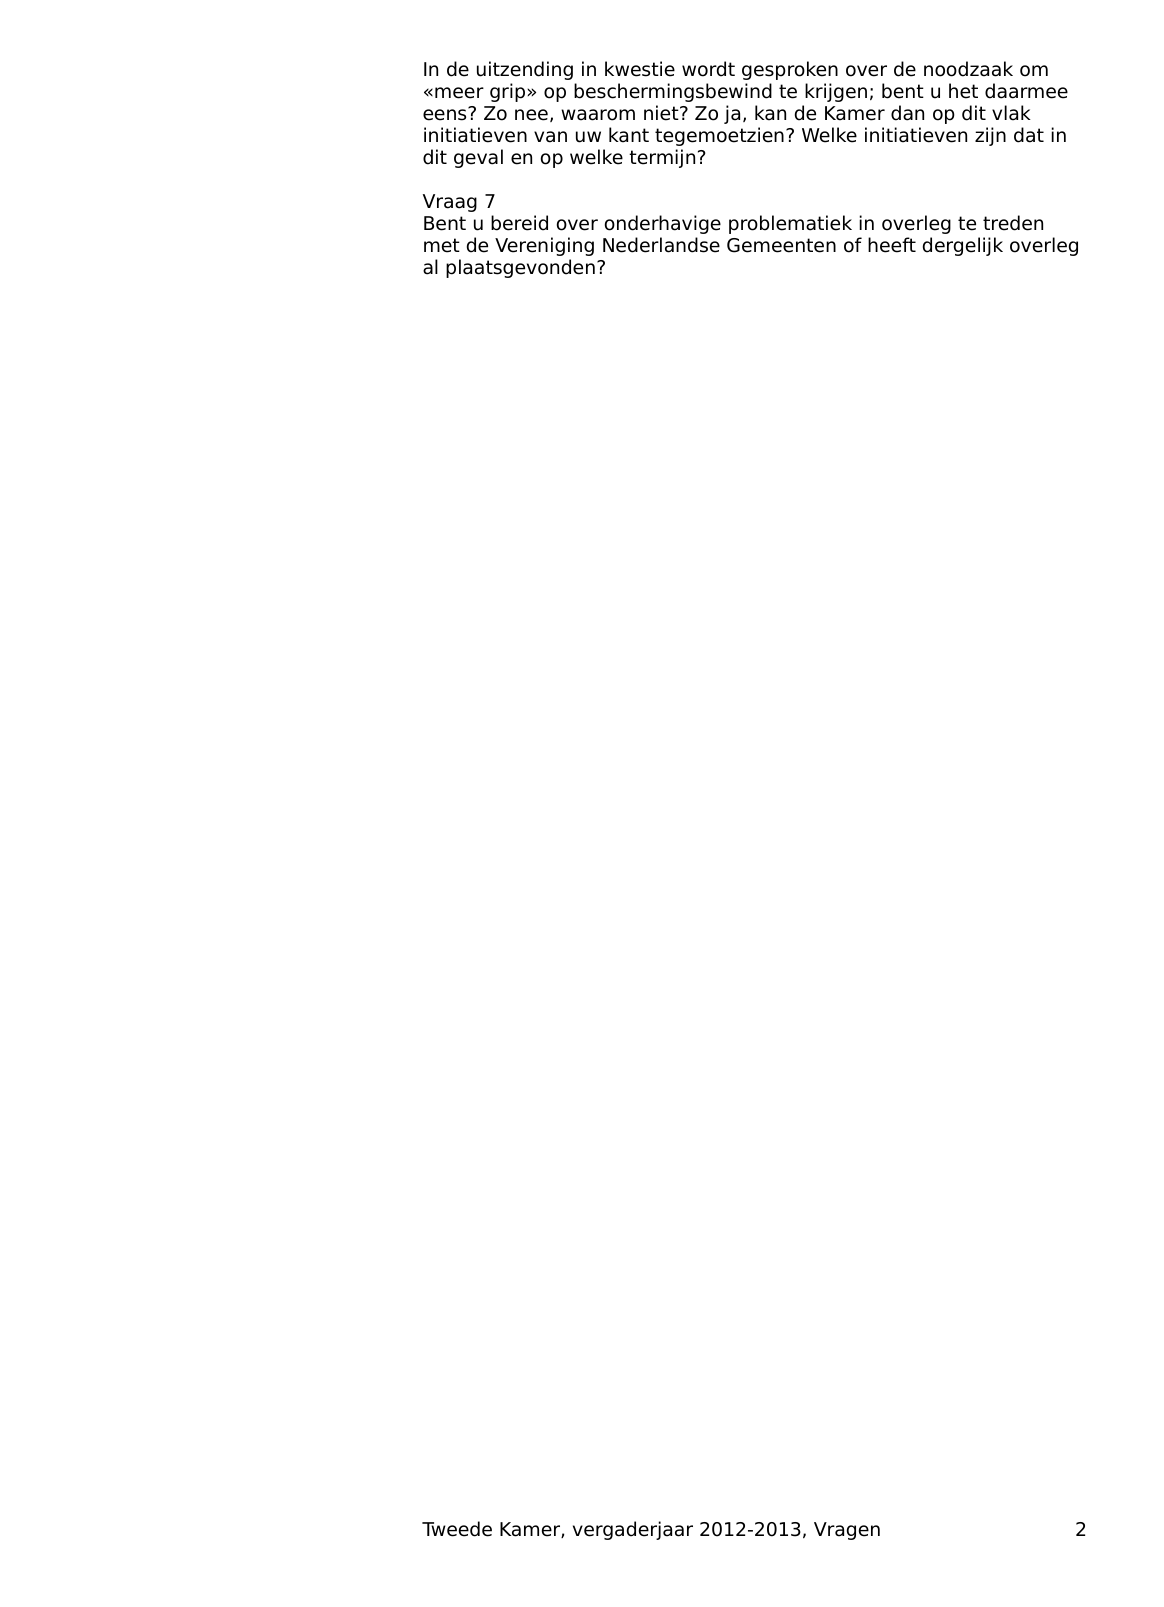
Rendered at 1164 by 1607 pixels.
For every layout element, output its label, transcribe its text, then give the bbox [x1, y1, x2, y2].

text In de uitzending in kwestie wordt gesproken over de noodzaak om «meer grip» op beschermingsbewind te krijgen; bent u het daarmee eens? Zo nee, waarom niet? Zo ja, kan de Kamer dan op dit vlak initiatieven van uw kant tegemoetzien? Welke initiatieven zijn dat in dit geval en op welke termijn? [422, 59, 1087, 169]
text Vraag 7 [422, 191, 1087, 213]
text Bent u bereid over onderhavige problematiek in overleg te treden met de Vereniging Nederlandse Gemeenten of heeft dergelijk overleg al plaatsgevonden? [422, 213, 1087, 279]
